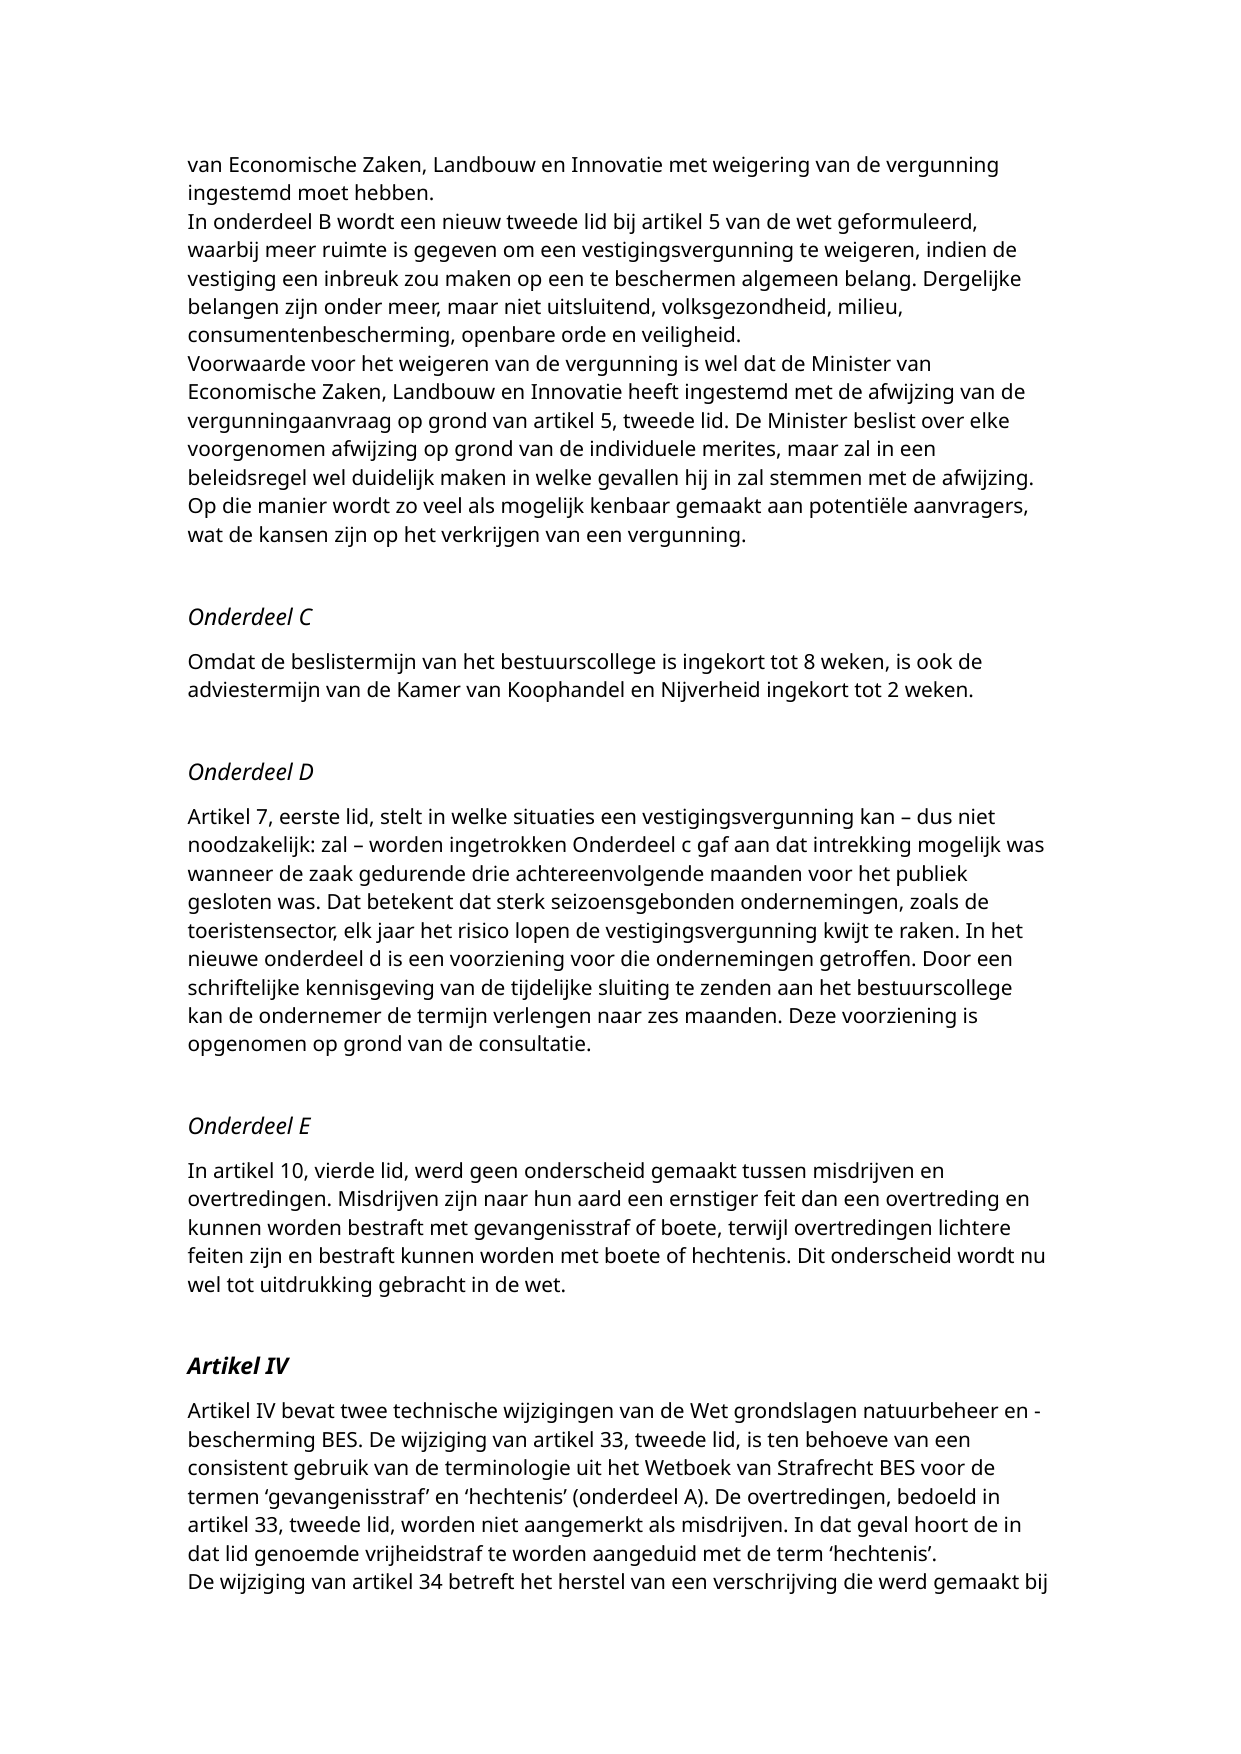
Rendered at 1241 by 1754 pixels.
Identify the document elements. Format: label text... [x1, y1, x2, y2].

text Omdat de beslistermijn van het bestuurscollege is ingekort tot 8 weken, is ook de adviestermijn van de Kamer van Koophandel en Nijverheid ingekort tot 2 weken. [187, 647, 1053, 704]
subtitle Artikel IV [187, 1350, 1053, 1382]
text Artikel IV bevat twee technische wijzigingen van de Wet grondslagen natuurbeheer en -bescherming BES. De wijziging van artikel 33, tweede lid, is ten behoeve van een consistent gebruik van de terminologie uit het Wetboek van Strafrecht BES voor de termen ‘gevangenisstraf’ en ‘hechtenis’ (onderdeel A). De overtredingen, bedoeld in artikel 33, tweede lid, worden niet aangemerkt als misdrijven. In dat geval hoort de in dat lid genoemde vrijheidstraf te worden aangeduid met de term ‘hechtenis’. [187, 1397, 1053, 1567]
text In artikel 10, vierde lid, werd geen onderscheid gemaakt tussen misdrijven en overtredingen. Misdrijven zijn naar hun aard een ernstiger feit dan een overtreding en kunnen worden bestraft met gevangenisstraf of boete, terwijl overtredingen lichtere feiten zijn en bestraft kunnen worden met boete of hechtenis. Dit onderscheid wordt nu wel tot uitdrukking gebracht in de wet. [187, 1156, 1053, 1298]
subtitle Onderdeel D [187, 756, 1053, 787]
subtitle Onderdeel C [187, 601, 1053, 632]
subtitle Onderdeel E [187, 1110, 1053, 1141]
text Artikel 7, eerste lid, stelt in welke situaties een vestigingsvergunning kan – dus niet noodzakelijk: zal – worden ingetrokken Onderdeel c gaf aan dat intrekking mogelijk was wanneer de zaak gedurende drie achtereenvolgende maanden voor het publiek gesloten was. Dat betekent dat sterk seizoensgebonden ondernemingen, zoals de toeristensector, elk jaar het risico lopen de vestigingsvergunning kwijt te raken. In het nieuwe onderdeel d is een voorziening voor die ondernemingen getroffen. Door een schriftelijke kennisgeving van de tijdelijke sluiting te zenden aan het bestuurscollege kan de ondernemer de termijn verlengen naar zes maanden. Deze voorziening is opgenomen op grond van de consultatie. [187, 802, 1053, 1058]
text In onderdeel B wordt een nieuw tweede lid bij artikel 5 van de wet geformuleerd, waarbij meer ruimte is gegeven om een vestigingsvergunning te weigeren, indien de vestiging een inbreuk zou maken op een te beschermen algemeen belang. Dergelijke belangen zijn onder meer, maar niet uitsluitend, volksgezondheid, milieu, consumentenbescherming, openbare orde en veiligheid. [187, 207, 1053, 349]
text Voorwaarde voor het weigeren van de vergunning is wel dat de Minister van Economische Zaken, Landbouw en Innovatie heeft ingestemd met de afwijzing van de vergunningaanvraag op grond van artikel 5, tweede lid. De Minister beslist over elke voorgenomen afwijzing op grond van de individuele merites, maar zal in een beleidsregel wel duidelijk maken in welke gevallen hij in zal stemmen met de afwijzing. Op die manier wordt zo veel als mogelijk kenbaar gemaakt aan potentiële aanvragers, wat de kansen zijn op het verkrijgen van een vergunning. [187, 349, 1053, 548]
text De wijziging van artikel 34 betreft het herstel van een verschrijving die werd gemaakt bij [187, 1567, 1053, 1596]
text van Economische Zaken, Landbouw en Innovatie met weigering van de vergunning ingestemd moet hebben. [187, 150, 1053, 207]
